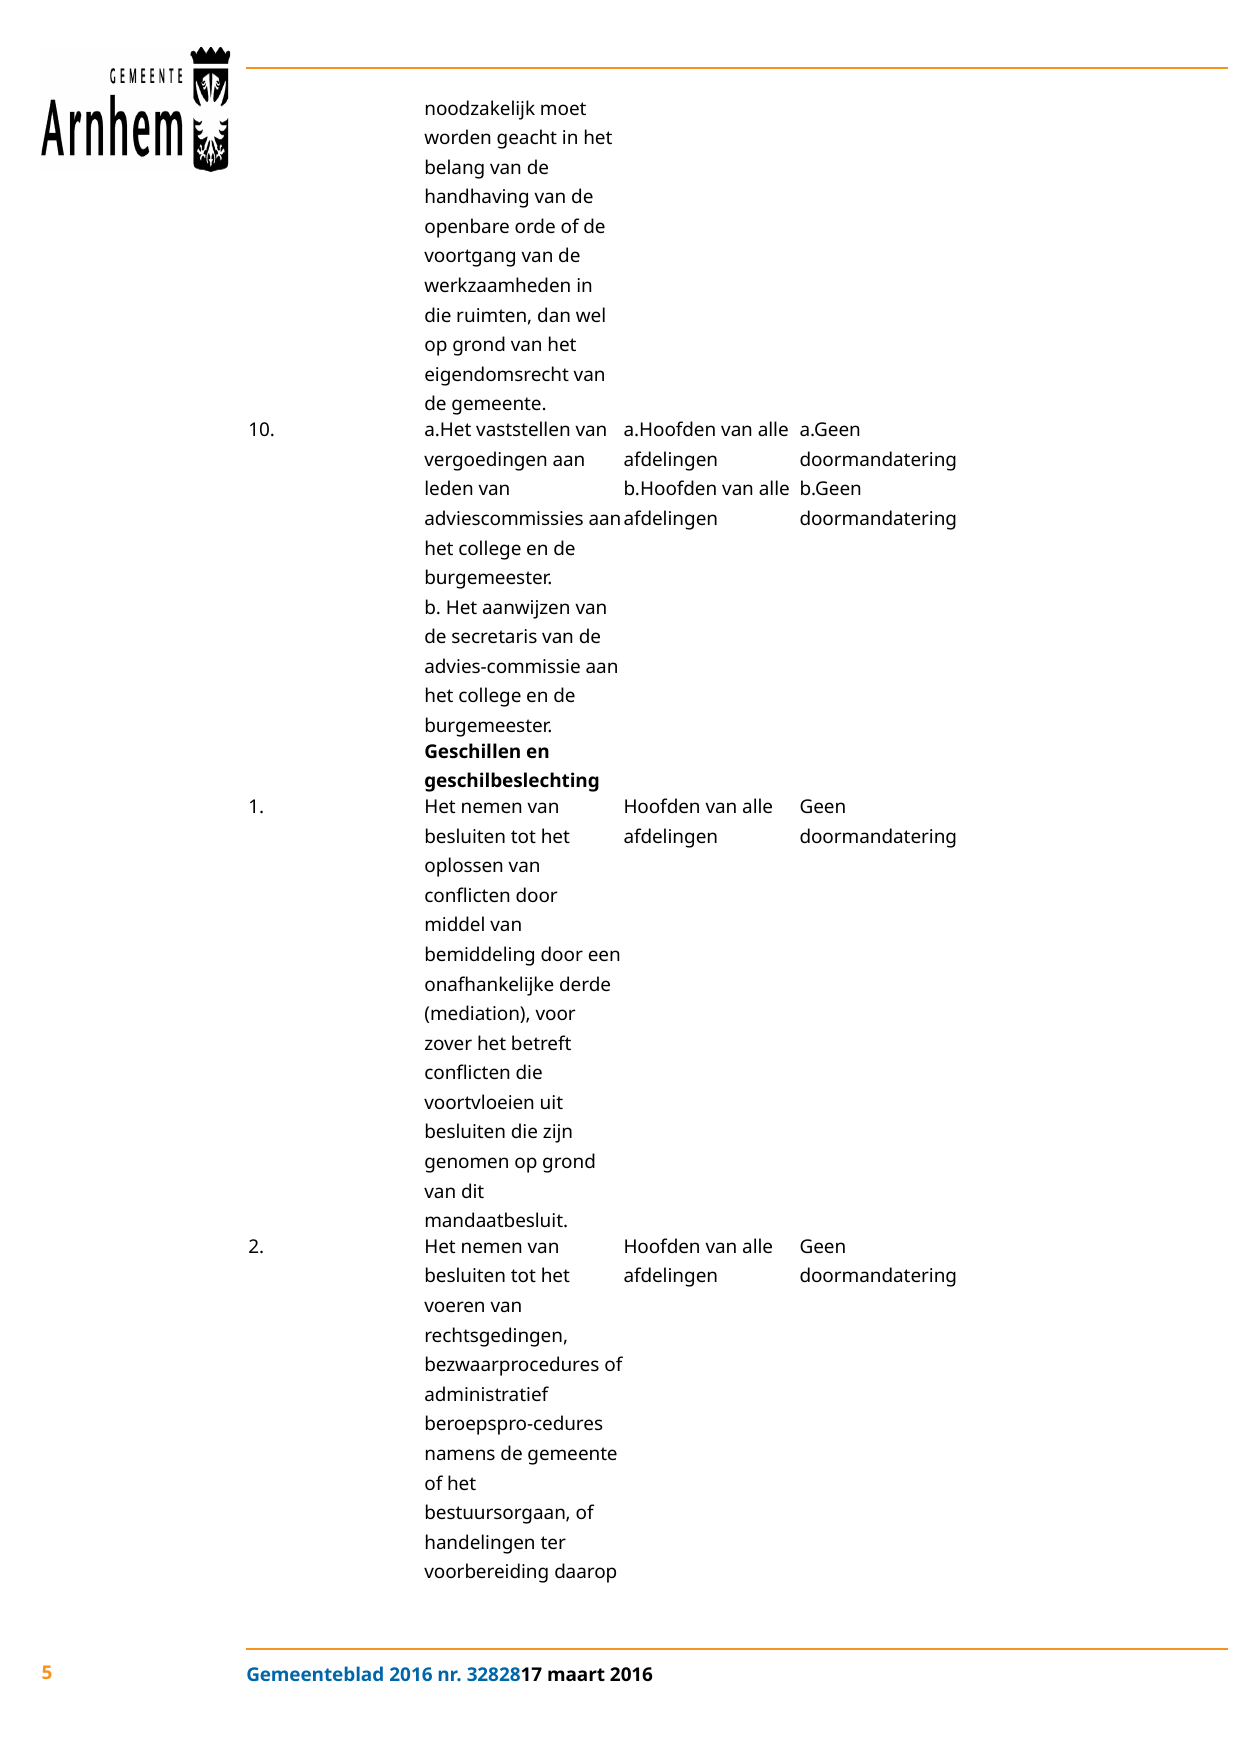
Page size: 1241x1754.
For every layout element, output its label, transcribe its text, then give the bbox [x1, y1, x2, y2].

table_cell [975, 793, 1152, 1233]
table_cell Geen doormandatering [799, 793, 975, 1233]
table_cell 2. [248, 1233, 424, 1584]
table_cell [623, 738, 799, 793]
table_cell Geen doormandatering [799, 1233, 975, 1584]
table_cell 10. [248, 416, 424, 738]
table_cell Het nemen van besluiten tot het voeren van rechtsgedingen, bezwaarprocedures of administratief beroepspro-cedures namens de gemeente of het bestuursorgaan, of handelingen ter voorbereiding daarop [424, 1233, 623, 1584]
table_cell [975, 416, 1152, 738]
table_cell Het nemen van besluiten tot het oplossen van conflicten door middel van bemiddeling door een onafhankelijke derde (mediation), voor zover het betreft conflicten die voortvloeien uit besluiten die zijn genomen op grond van dit mandaatbesluit. [424, 793, 623, 1233]
table_cell [248, 738, 424, 793]
table_cell [975, 738, 1152, 793]
table_cell Hoofden van alle afdelingen [623, 1233, 799, 1584]
picture [41, 47, 231, 172]
table_cell noodzakelijk moet worden geacht in het belang van de handhaving van de openbare orde of de voortgang van de werkzaamheden in die ruimten, dan wel op grond van het eigendomsrecht van de gemeente. [424, 95, 623, 416]
table_cell a.Geen doormandatering b.Geen doormandatering [799, 416, 975, 738]
table_cell [248, 95, 424, 416]
table_cell [623, 95, 799, 416]
table_cell Geschillen en geschilbeslechting [424, 738, 623, 793]
table_cell [799, 95, 975, 416]
table_cell [799, 738, 975, 793]
table_cell [975, 95, 1152, 416]
table_cell [975, 1233, 1152, 1584]
table_cell Hoofden van alle afdelingen [623, 793, 799, 1233]
table_cell a.Het vaststellen van vergoedingen aan leden van adviescommissies aan het college en de burgemeester. b. Het aanwijzen van de secretaris van de advies-commissie aan het college en de burgemeester. [424, 416, 623, 738]
table_cell 1. [248, 793, 424, 1233]
table_cell a.Hoofden van alle afdelingen b.Hoofden van alle afdelingen [623, 416, 799, 738]
